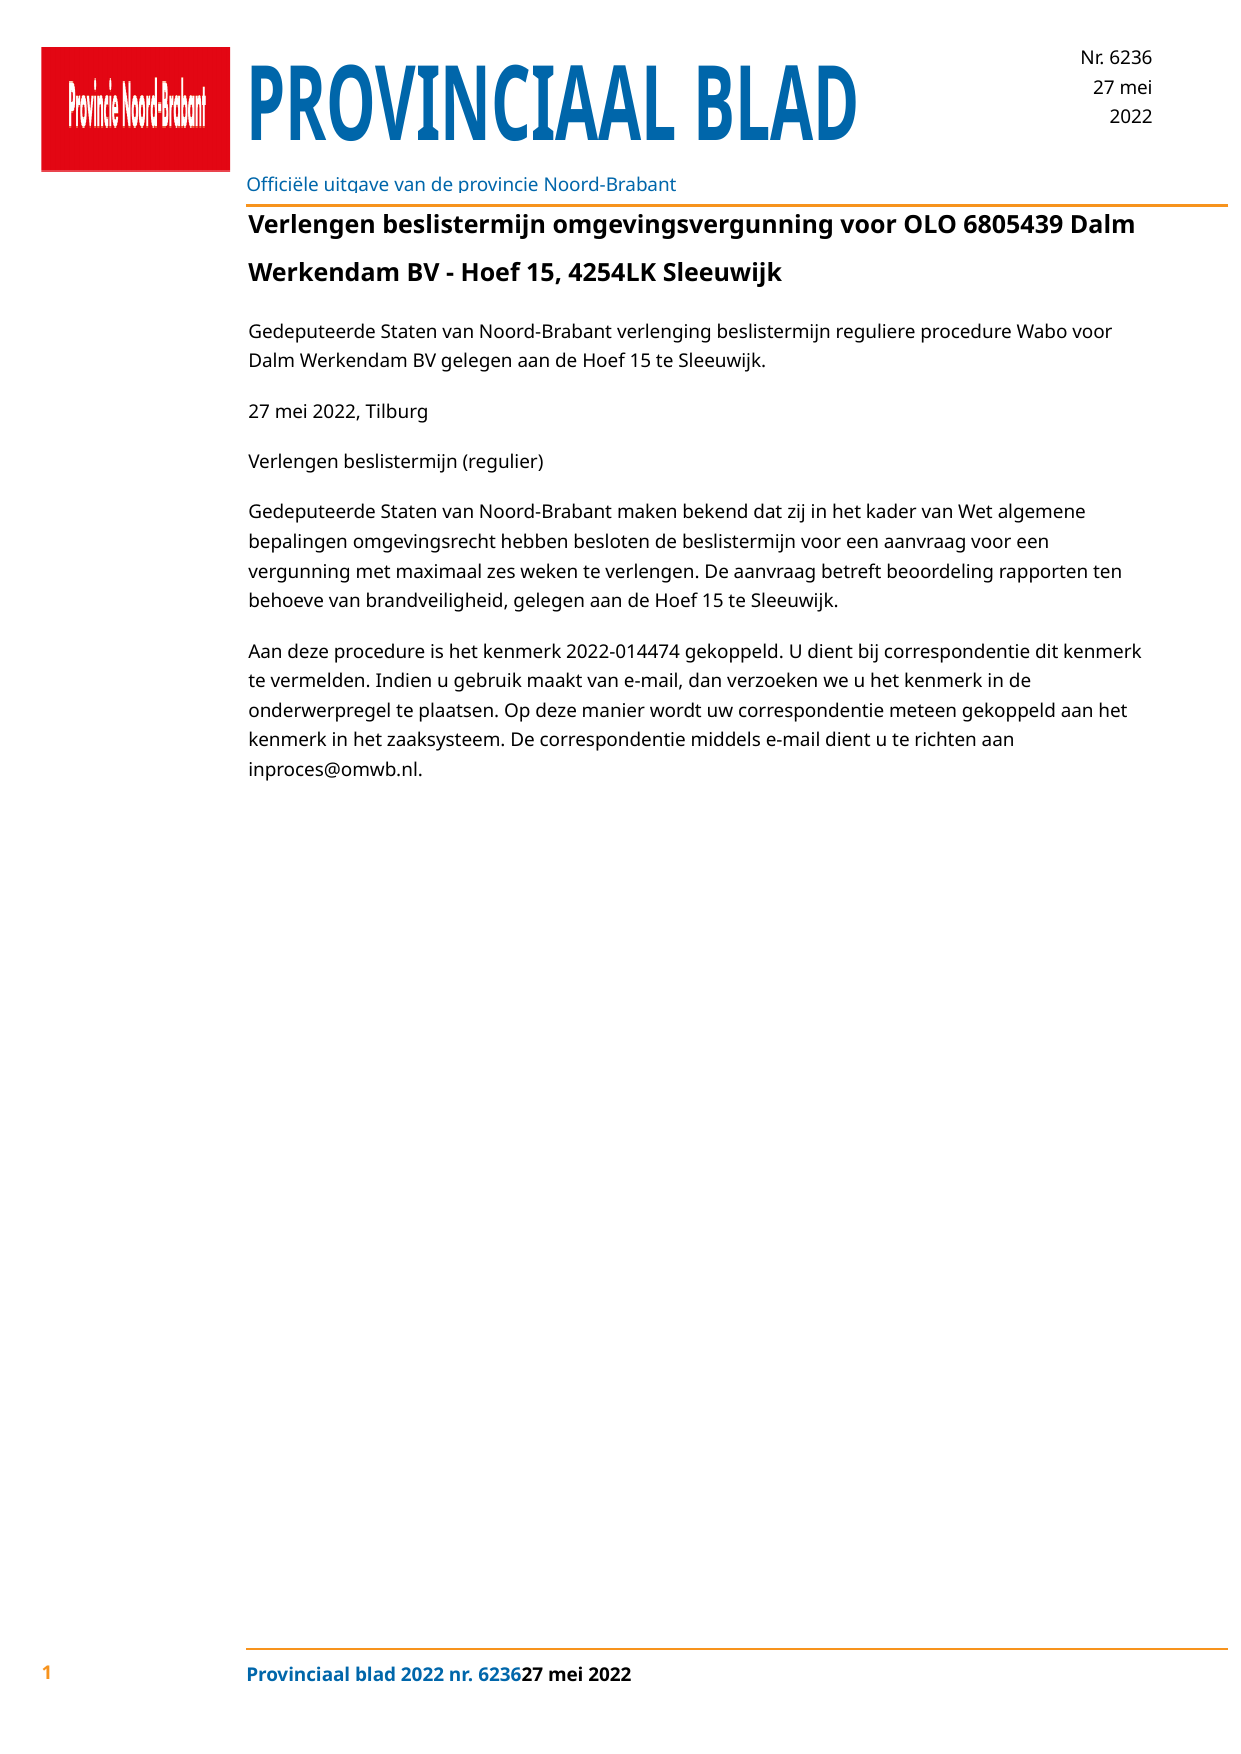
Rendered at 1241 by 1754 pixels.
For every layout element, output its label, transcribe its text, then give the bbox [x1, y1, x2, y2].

text Gedeputeerde Staten van Noord-Brabant verlenging beslistermijn reguliere procedure Wabo voor Dalm Werkendam BV gelegen aan de Hoef 15 te Sleeuwijk. [248, 318, 1152, 373]
text Gedeputeerde Staten van Noord-Brabant maken bekend dat zij in het kader van Wet algemene bepalingen omgevingsrecht hebben besloten de beslistermijn voor een aanvraag voor een vergunning met maximaal zes weken te verlengen. De aanvraag betreft beoordeling rapporten ten behoeve van brandveiligheid, gelegen aan de Hoef 15 te Sleeuwijk. [248, 499, 1152, 613]
text Verlengen beslistermijn (regulier) [248, 448, 1152, 474]
text Verlengen beslistermijn omgevingsvergunning voor OLO 6805439 Dalm Werkendam BV - Hoef 15, 4254LK Sleeuwijk [248, 207, 1152, 288]
picture [41, 47, 231, 172]
text Aan deze procedure is het kenmerk 2022-014474 gekoppeld. U dient bij correspondentie dit kenmerk te vermelden. Indien u gebruik maakt van e-mail, dan verzoeken we u het kenmerk in de onderwerpregel te plaatsen. Op deze manier wordt uw correspondentie meteen gekoppeld aan het kenmerk in het zaaksysteem. De correspondentie middels e-mail dient u te richten aan inproces@omwb.nl. [248, 638, 1152, 782]
text 27 mei 2022, Tilburg [248, 398, 1152, 424]
